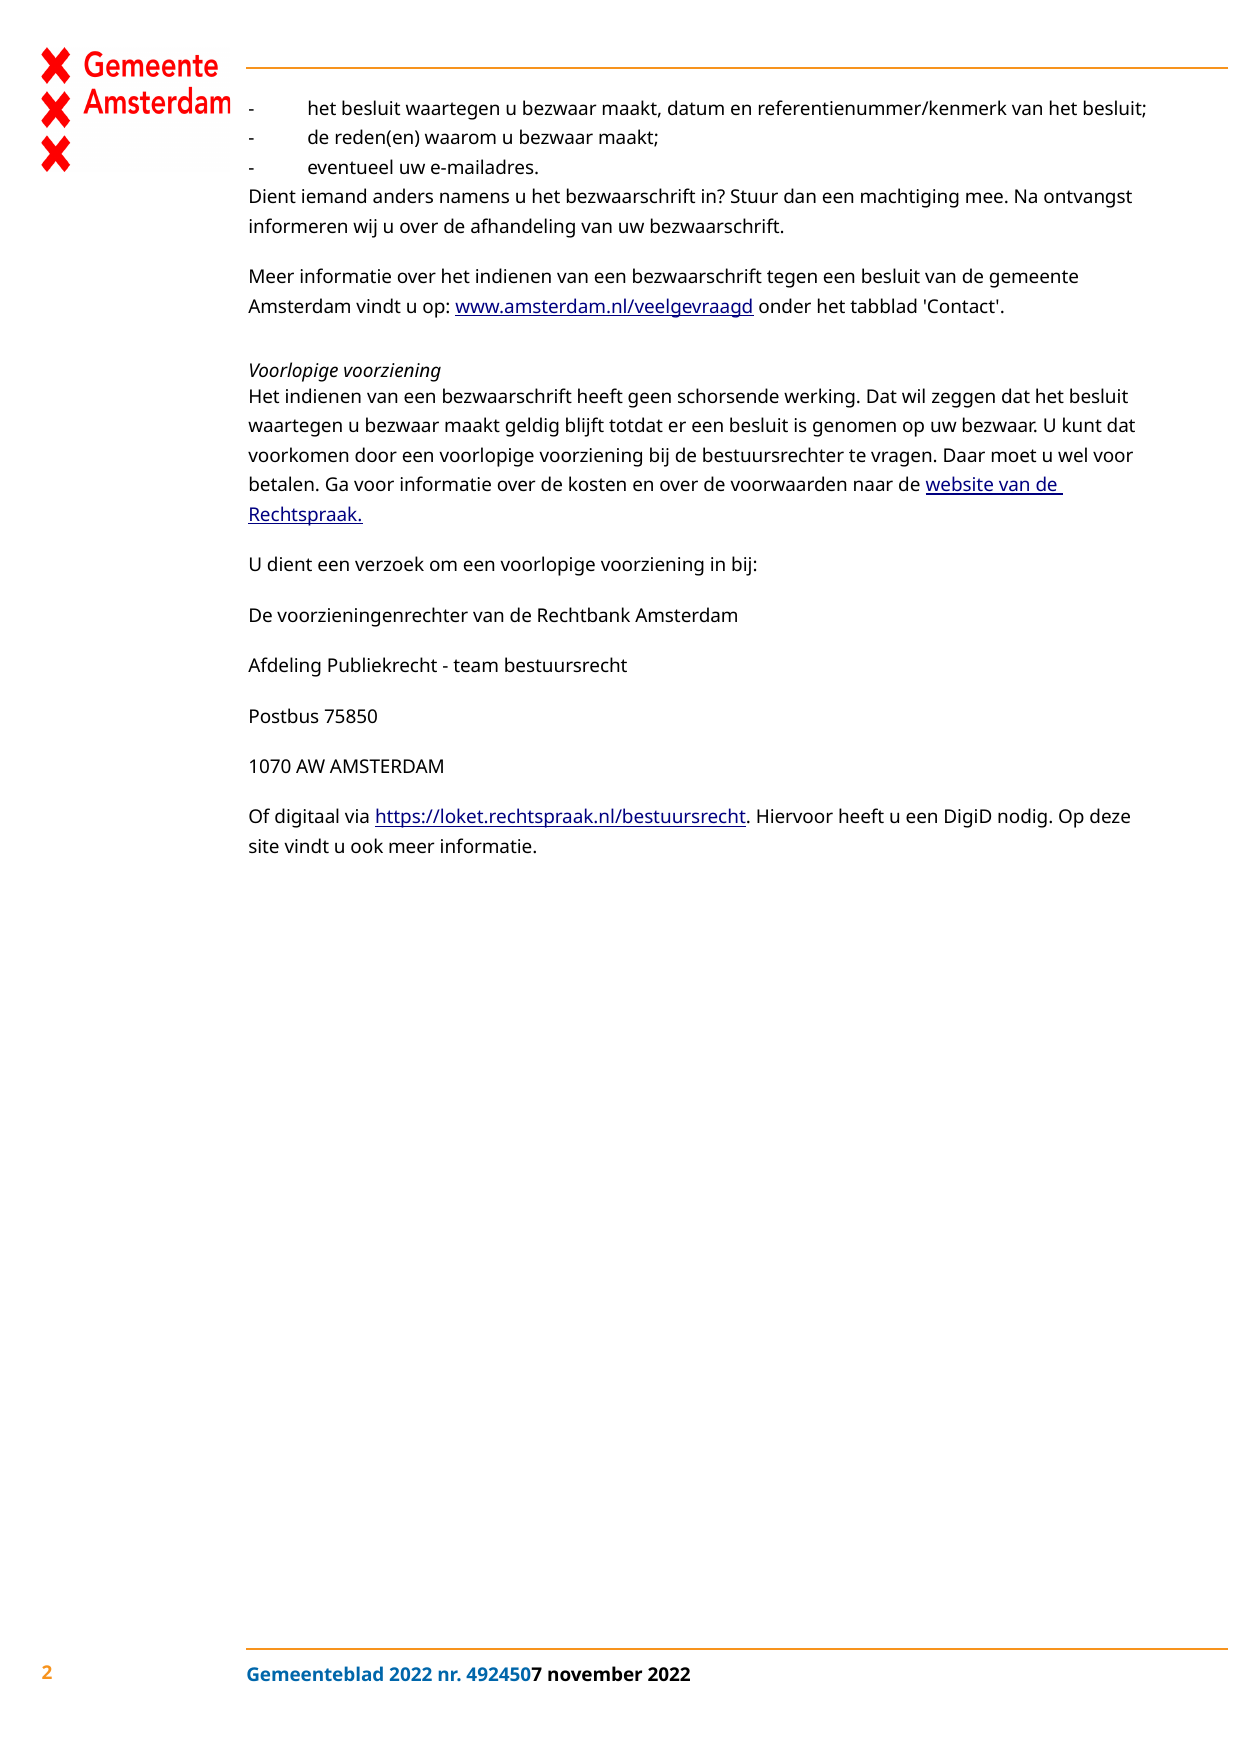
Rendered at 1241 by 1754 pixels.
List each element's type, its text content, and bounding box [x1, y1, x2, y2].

text Of digitaal via https://loket.rechtspraak.nl/bestuursrecht. Hiervoor heeft u een DigiD nodig. Op deze site vindt u ook meer informatie. [248, 804, 1152, 859]
list het besluit waartegen u bezwaar maakt, datum en referentienummer/kenmerk van het besluit; [248, 95, 1152, 121]
text Dient iemand anders namens u het bezwaarschrift in? Stuur dan een machtiging mee. Na ontvangst informeren wij u over de afhandeling van uw bezwaarschrift. [248, 183, 1152, 239]
text Meer informatie over het indienen van een bezwaarschrift tegen een besluit van de gemeente Amsterdam vindt u op: www.amsterdam.nl/veelgevraagd onder het tabblad 'Contact'. [248, 263, 1152, 319]
list de reden(en) waarom u bezwaar maakt; [248, 124, 1152, 150]
text U dient een verzoek om een voorlopige voorziening in bij: [248, 552, 1152, 577]
list eventueel uw e-mailadres. [248, 154, 1152, 180]
text Het indienen van een bezwaarschrift heeft geen schorsende werking. Dat wil zeggen dat het besluit waartegen u bezwaar maakt geldig blijft totdat er een besluit is genomen op uw bezwaar. U kunt dat voorkomen door een voorlopige voorziening bij de bestuursrechter te vragen. Daar moet u wel voor betalen. Ga voor informatie over de kosten en over de voorwaarden naar de website van de Rechtspraak. [248, 383, 1152, 527]
text Afdeling Publiekrecht - team bestuursrecht [248, 652, 1152, 678]
text 1070 AW AMSTERDAM [248, 753, 1152, 779]
text Voorlopige voorziening [248, 357, 1152, 383]
text De voorzieningenrechter van de Rechtbank Amsterdam [248, 602, 1152, 628]
picture [41, 47, 231, 172]
text Postbus 75850 [248, 703, 1152, 728]
